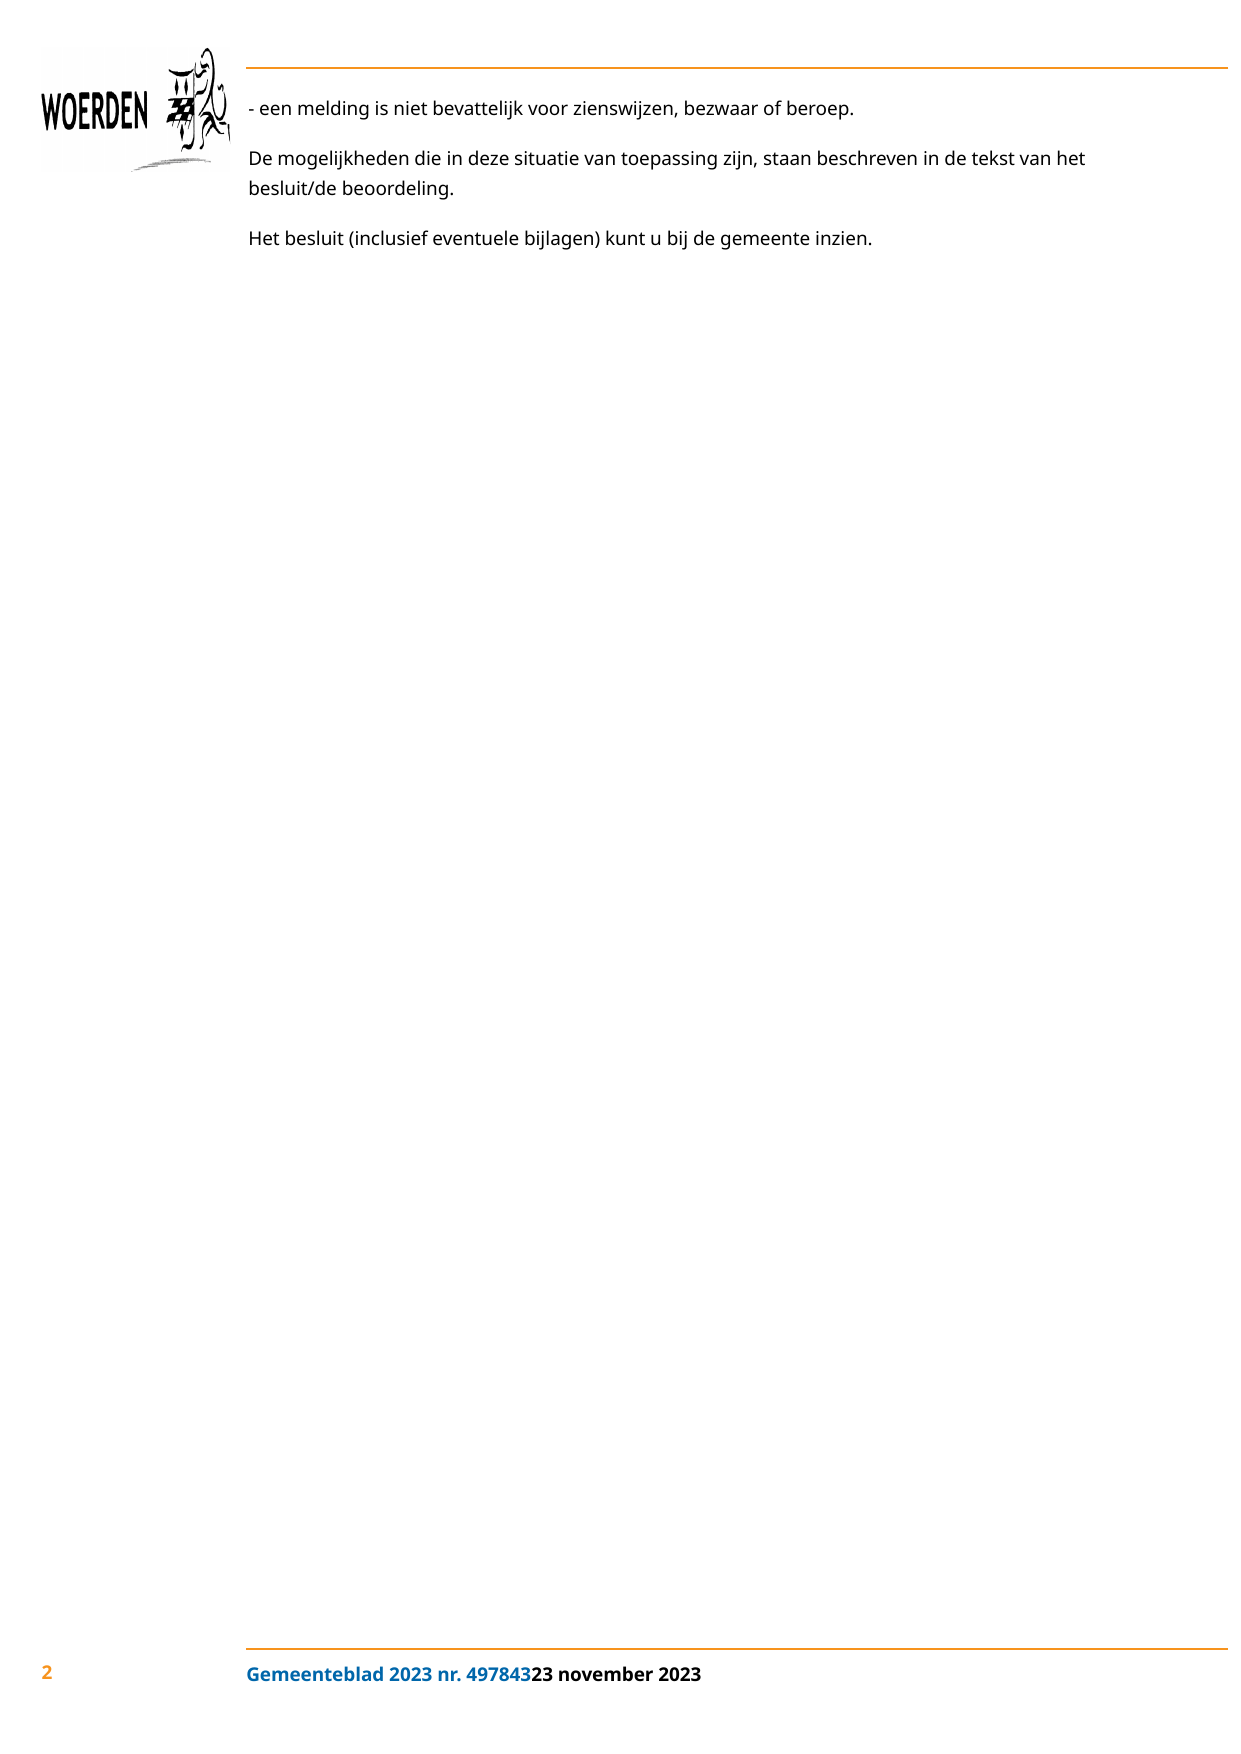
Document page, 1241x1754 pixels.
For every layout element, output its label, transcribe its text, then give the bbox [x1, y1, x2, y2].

picture [41, 47, 231, 172]
text De mogelijkheden die in deze situatie van toepassing zijn, staan beschreven in de tekst van het besluit/de beoordeling. [248, 145, 1152, 201]
text - een melding is niet bevattelijk voor zienswijzen, bezwaar of beroep. [248, 95, 1152, 121]
text Het besluit (inclusief eventuele bijlagen) kunt u bij de gemeente inzien. [248, 225, 1152, 251]
